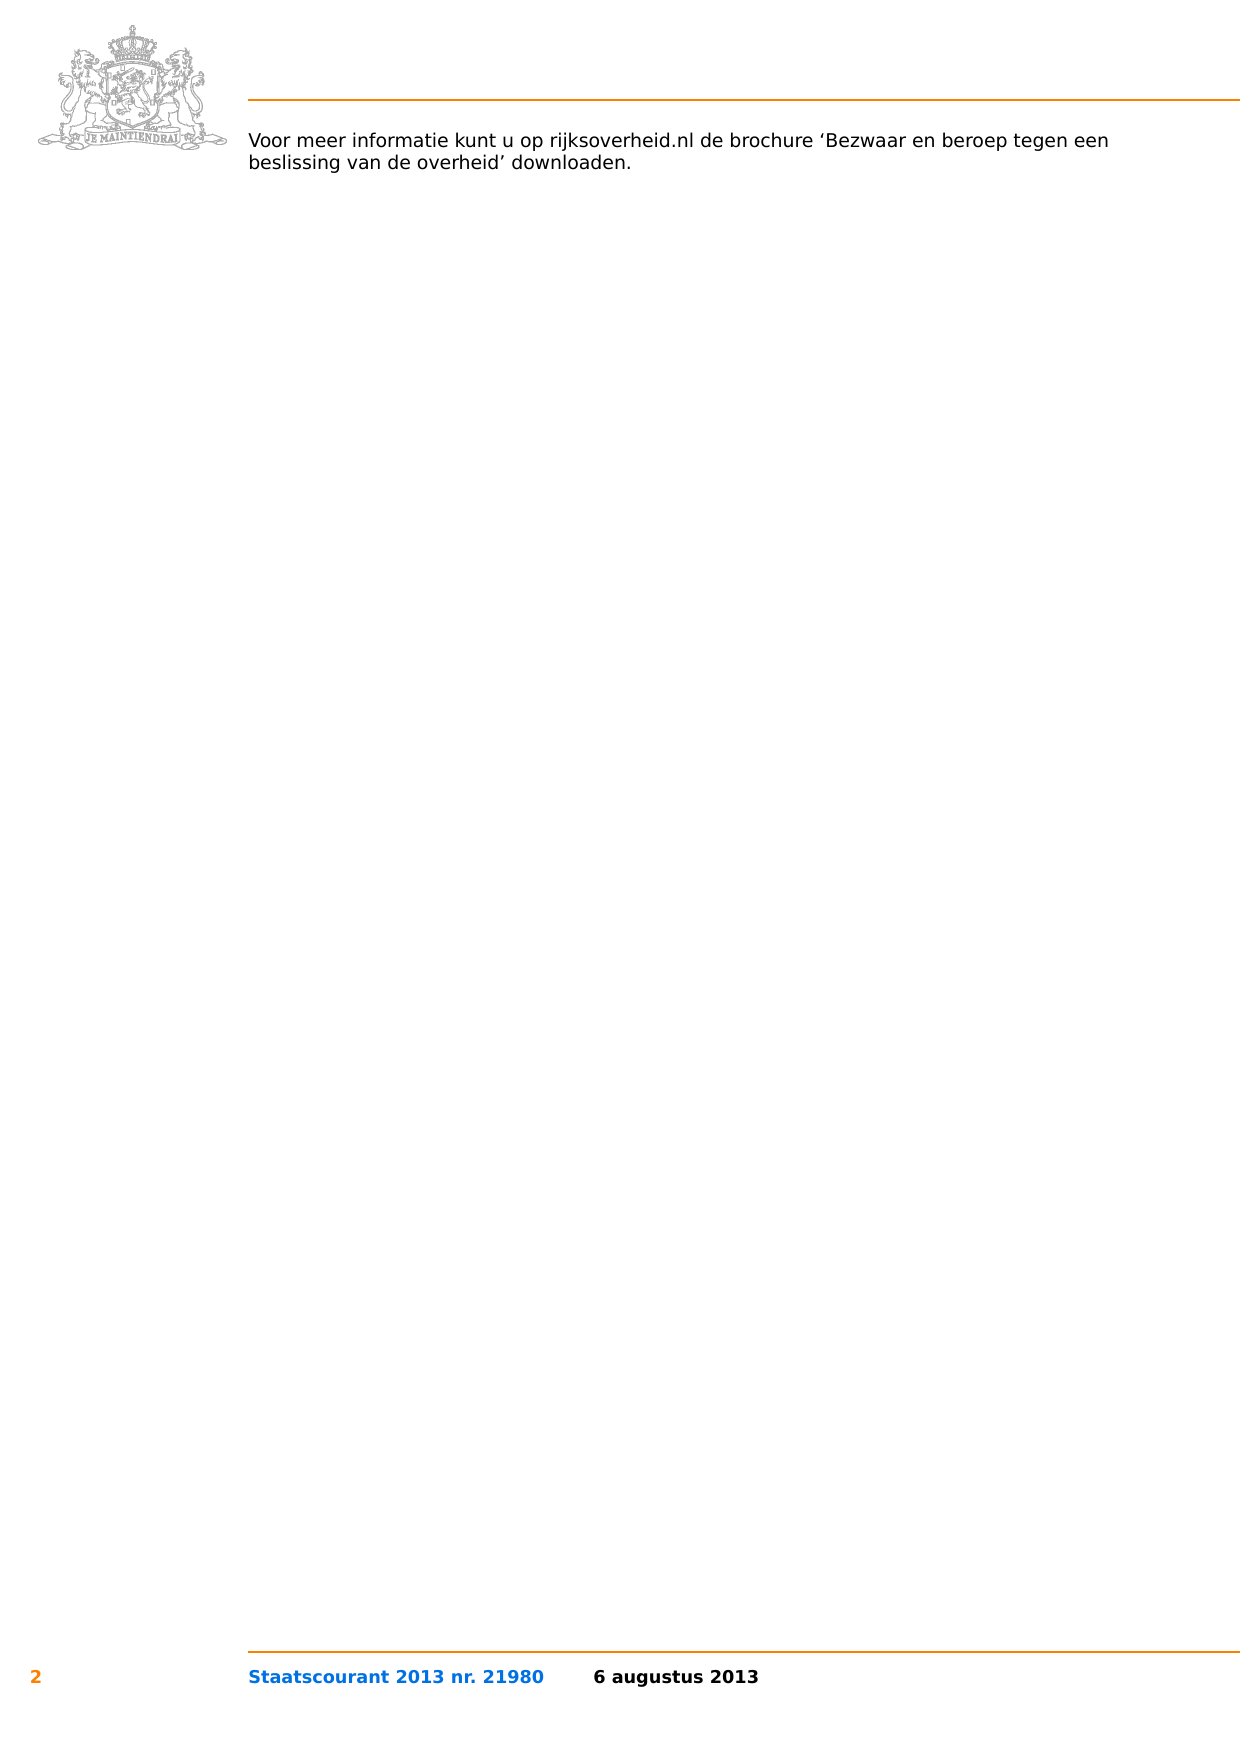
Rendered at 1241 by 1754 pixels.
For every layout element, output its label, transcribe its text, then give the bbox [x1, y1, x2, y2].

picture [38, 25, 227, 150]
text Voor meer informatie kunt u op rijksoverheid.nl de brochure ‘Bezwaar en beroep tegen een beslissing van de overheid’ downloaden. [248, 130, 1163, 174]
